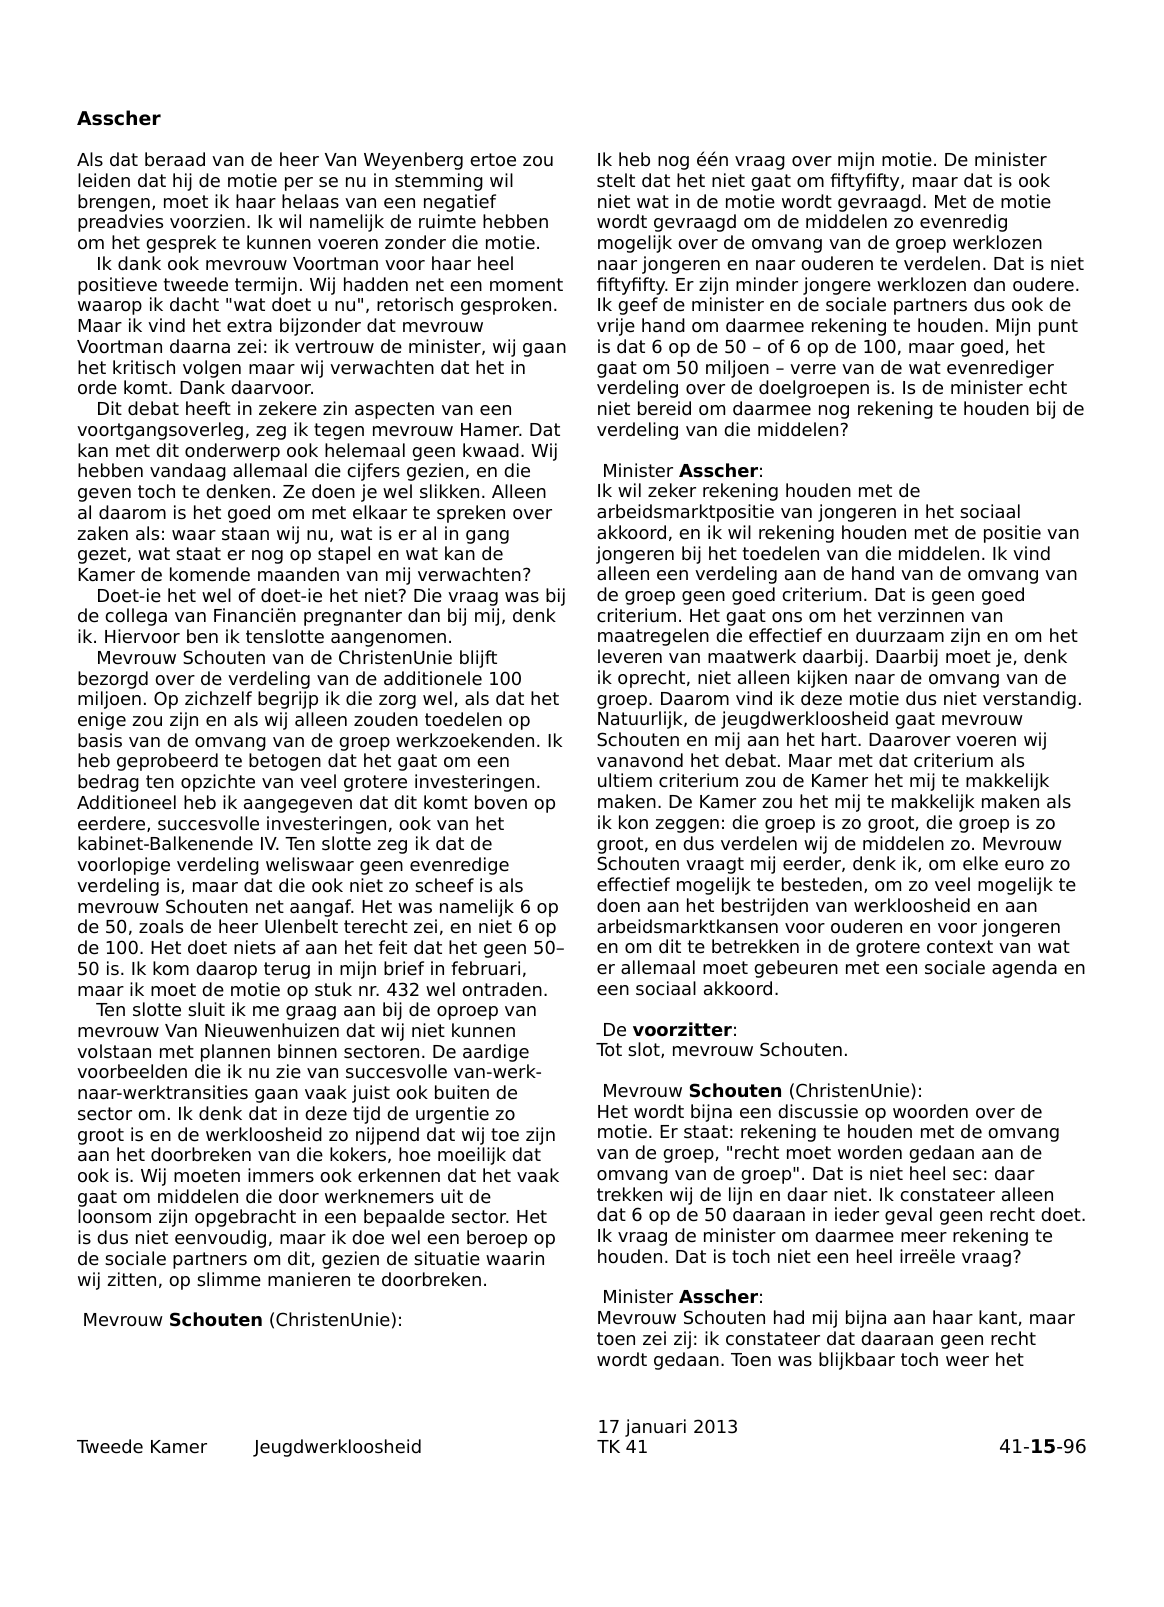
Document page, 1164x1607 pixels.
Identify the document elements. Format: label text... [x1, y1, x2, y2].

text Mevrouw Schouten had mij bijna aan haar kant, maar toen zei zij: ik constateer dat daaraan geen recht wordt gedaan. Toen was blijkbaar toch weer het [596, 1308, 1087, 1370]
text De voorzitter: [596, 1019, 1087, 1040]
text Het wordt bijna een discussie op woorden over de motie. Er staat: rekening te houden met de omvang van de groep, "recht moet worden gedaan aan de omvang van de groep". Dat is niet heel sec: daar trekken wij de lijn en daar niet. Ik constateer alleen dat 6 op de 50 daaraan in ieder geval geen recht doet. Ik vraag de minister om daarmee meer rekening te houden. Dat is toch niet een heel irreële vraag? [596, 1102, 1087, 1267]
text Ik dank ook mevrouw Voortman voor haar heel positieve tweede termijn. Wij hadden net een moment waarop ik dacht "wat doet u nu", retorisch gesproken. Maar ik vind het extra bijzonder dat mevrouw Voortman daarna zei: ik vertrouw de minister, wij gaan het kritisch volgen maar wij verwachten dat het in orde komt. Dank daarvoor. [77, 254, 567, 399]
text Mevrouw Schouten van de ChristenUnie blijft bezorgd over de verdeling van de additionele 100 miljoen. Op zichzelf begrijp ik die zorg wel, als dat het enige zou zijn en als wij alleen zouden toedelen op basis van de omvang van de groep werkzoekenden. Ik heb geprobeerd te betogen dat het gaat om een bedrag ten opzichte van veel grotere investeringen. Additioneel heb ik aangegeven dat dit komt boven op eerdere, succesvolle investeringen, ook van het kabinet-Balkenende IV. Ten slotte zeg ik dat de voorlopige verdeling weliswaar geen evenredige verdeling is, maar dat die ook niet zo scheef is als mevrouw Schouten net aangaf. Het was namelijk 6 op de 50, zoals de heer Ulenbelt terecht zei, en niet 6 op de 100. Het doet niets af aan het feit dat het geen 50–50 is. Ik kom daarop terug in mijn brief in februari, maar ik moet de motie op stuk nr. 432 wel ontraden. [77, 648, 567, 1000]
text Dit debat heeft in zekere zin aspecten van een voortgangsoverleg, zeg ik tegen mevrouw Hamer. Dat kan met dit onderwerp ook helemaal geen kwaad. Wij hebben vandaag allemaal die cijfers gezien, en die geven toch te denken. Ze doen je wel slikken. Alleen al daarom is het goed om met elkaar te spreken over zaken als: waar staan wij nu, wat is er al in gang gezet, wat staat er nog op stapel en wat kan de Kamer de komende maanden van mij verwachten? [77, 399, 567, 586]
text Ik heb nog één vraag over mijn motie. De minister stelt dat het niet gaat om fiftyfifty, maar dat is ook niet wat in de motie wordt gevraagd. Met de motie wordt gevraagd om de middelen zo evenredig mogelijk over de omvang van de groep werklozen naar jongeren en naar ouderen te verdelen. Dat is niet fiftyfifty. Er zijn minder jongere werklozen dan oudere. Ik geef de minister en de sociale partners dus ook de vrije hand om daarmee rekening te houden. Mijn punt is dat 6 op de 50 – of 6 op de 100, maar goed, het gaat om 50 miljoen – verre van de wat evenrediger verdeling over de doelgroepen is. Is de minister echt niet bereid om daarmee nog rekening te houden bij de verdeling van die middelen? [596, 150, 1087, 440]
text Mevrouw Schouten (ChristenUnie): [77, 1310, 567, 1331]
text Ten slotte sluit ik me graag aan bij de oproep van mevrouw Van Nieuwenhuizen dat wij niet kunnen volstaan met plannen binnen sectoren. De aardige voorbeelden die ik nu zie van succesvolle van-werk-naar-werktransities gaan vaak juist ook buiten de sector om. Ik denk dat in deze tijd de urgentie zo groot is en de werkloosheid zo nijpend dat wij toe zijn aan het doorbreken van die kokers, hoe moeilijk dat ook is. Wij moeten immers ook erkennen dat het vaak gaat om middelen die door werknemers uit de loonsom zijn opgebracht in een bepaalde sector. Het is dus niet eenvoudig, maar ik doe wel een beroep op de sociale partners om dit, gezien de situatie waarin wij zitten, op slimme manieren te doorbreken. [77, 1000, 567, 1290]
text Mevrouw Schouten (ChristenUnie): [596, 1081, 1087, 1102]
text Minister Asscher: [596, 1287, 1087, 1308]
text Ik wil zeker rekening houden met de arbeidsmarktpositie van jongeren in het sociaal akkoord, en ik wil rekening houden met de positie van jongeren bij het toedelen van die middelen. Ik vind alleen een verdeling aan de hand van de omvang van de groep geen goed criterium. Dat is geen goed criterium. Het gaat ons om het verzinnen van maatregelen die effectief en duurzaam zijn en om het leveren van maatwerk daarbij. Daarbij moet je, denk ik oprecht, niet alleen kijken naar de omvang van de groep. Daarom vind ik deze motie dus niet verstandig. Natuurlijk, de jeugdwerkloosheid gaat mevrouw Schouten en mij aan het hart. Daarover voeren wij vanavond het debat. Maar met dat criterium als ultiem criterium zou de Kamer het mij te makkelijk maken. De Kamer zou het mij te makkelijk maken als ik kon zeggen: die groep is zo groot, die groep is zo groot, en dus verdelen wij de middelen zo. Mevrouw Schouten vraagt mij eerder, denk ik, om elke euro zo effectief mogelijk te besteden, om zo veel mogelijk te doen aan het bestrijden van werkloosheid en aan arbeidsmarktkansen voor ouderen en voor jongeren en om dit te betrekken in de grotere context van wat er allemaal moet gebeuren met een sociale agenda en een sociaal akkoord. [596, 481, 1087, 999]
text Als dat beraad van de heer Van Weyenberg ertoe zou leiden dat hij de motie per se nu in stemming wil brengen, moet ik haar helaas van een negatief preadvies voorzien. Ik wil namelijk de ruimte hebben om het gesprek te kunnen voeren zonder die motie. [77, 150, 567, 254]
text Minister Asscher: [596, 460, 1087, 481]
text Doet-ie het wel of doet-ie het niet? Die vraag was bij de collega van Financiën pregnanter dan bij mij, denk ik. Hiervoor ben ik tenslotte aangenomen. [77, 586, 567, 648]
text Tot slot, mevrouw Schouten. [596, 1040, 1087, 1061]
